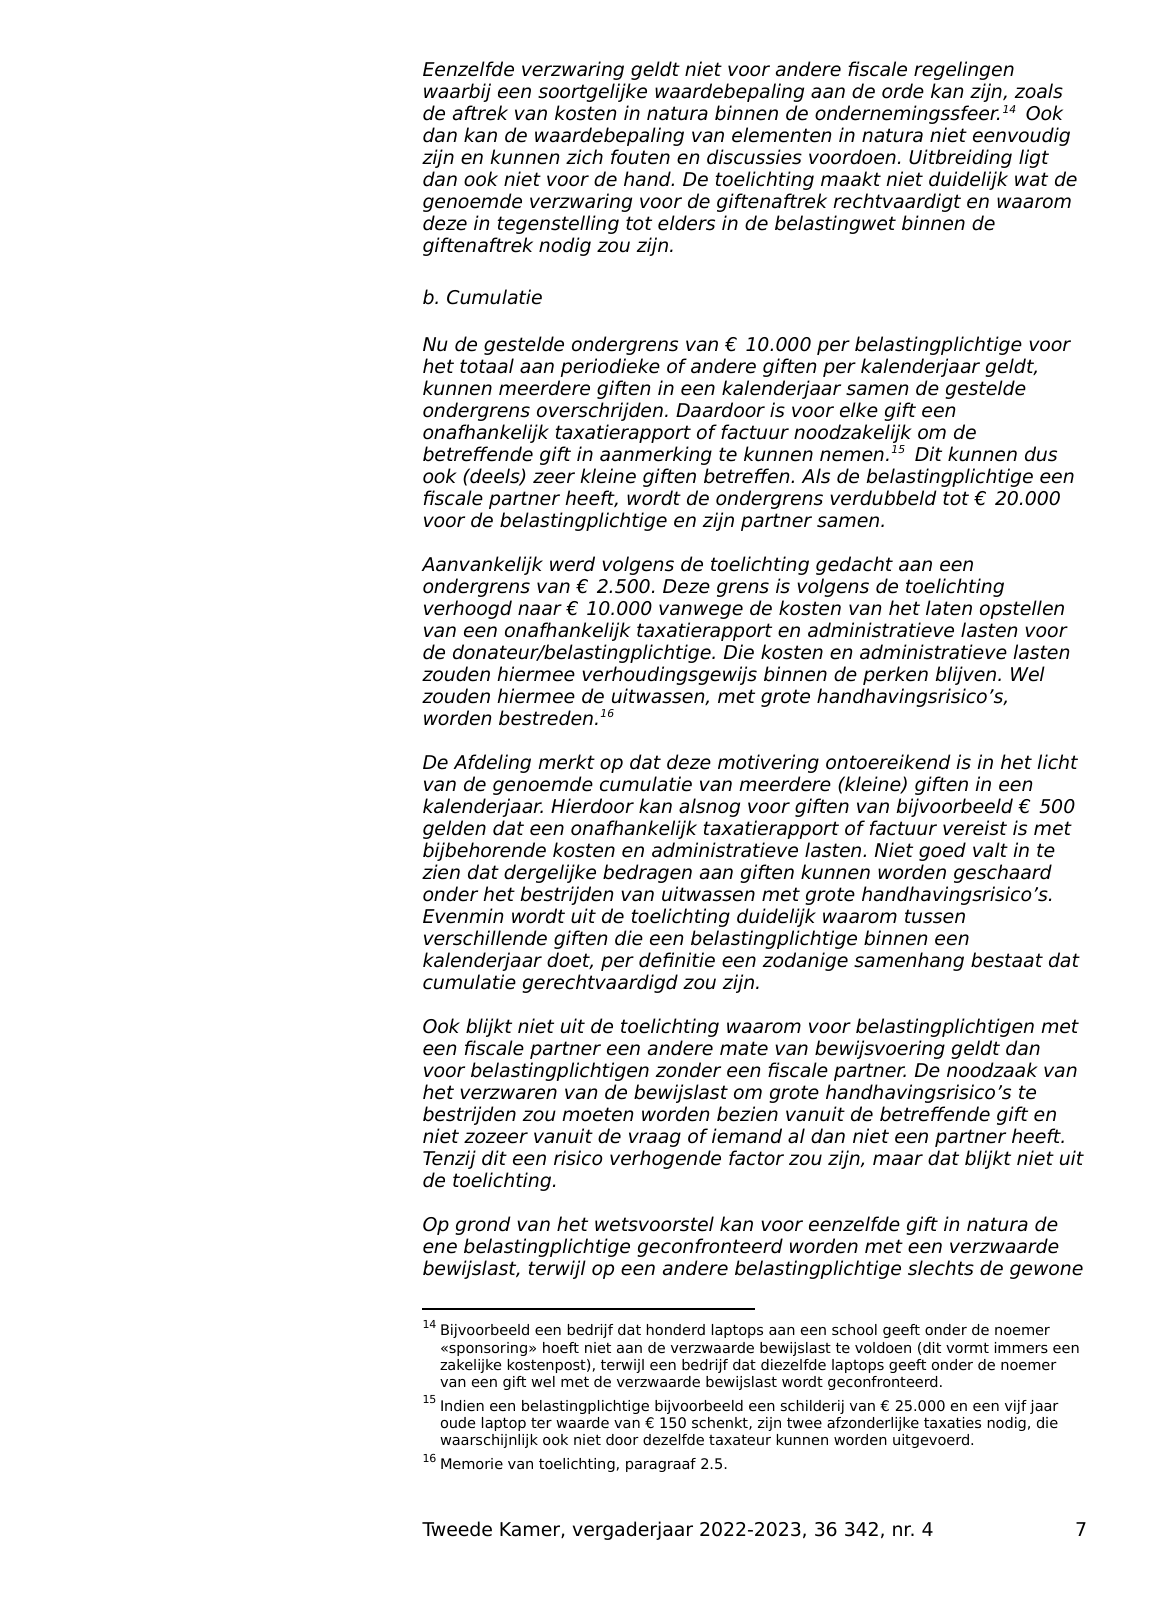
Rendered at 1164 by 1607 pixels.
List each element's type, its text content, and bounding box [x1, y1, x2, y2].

text Indien een belastingplichtige bijvoorbeeld een schilderij van € 25.000 en een vijf jaar oude laptop ter waarde van € 150 schenkt, zijn twee afzonderlijke taxaties nodig, die waarschijnlijk ook niet door dezelfde taxateur kunnen worden uitgevoerd. [422, 1393, 1087, 1449]
text Eenzelfde verzwaring geldt niet voor andere fiscale regelingen waarbij een soortgelijke waardebepaling aan de orde kan zijn, zoals de aftrek van kosten in natura binnen de ondernemingssfeer. Ook dan kan de waardebepaling van elementen in natura niet eenvoudig zijn en kunnen zich fouten en discussies voordoen. Uitbreiding ligt dan ook niet voor de hand. De toelichting maakt niet duidelijk wat de genoemde verzwaring voor de giftenaftrek rechtvaardigt en waarom deze in tegenstelling tot elders in de belastingwet binnen de giftenaftrek nodig zou zijn. [422, 59, 1087, 257]
text Aanvankelijk werd volgens de toelichting gedacht aan een ondergrens van € 2.500. Deze grens is volgens de toelichting verhoogd naar € 10.000 vanwege de kosten van het laten opstellen van een onafhankelijk taxatierapport en administratieve lasten voor de donateur/belastingplichtige. Die kosten en administratieve lasten zouden hiermee verhoudingsgewijs binnen de perken blijven. Wel zouden hiermee de uitwassen, met grote handhavingsrisico’s, worden bestreden. [422, 554, 1087, 730]
text Memorie van toelichting, paragraaf 2.5. [422, 1452, 1087, 1474]
text Ook blijkt niet uit de toelichting waarom voor belastingplichtigen met een fiscale partner een andere mate van bewijsvoering geldt dan voor belastingplichtigen zonder een fiscale partner. De noodzaak van het verzwaren van de bewijslast om grote handhavingsrisico’s te bestrijden zou moeten worden bezien vanuit de betreffende gift en niet zozeer vanuit de vraag of iemand al dan niet een partner heeft. Tenzij dit een risico verhogende factor zou zijn, maar dat blijkt niet uit de toelichting. [422, 1016, 1087, 1192]
subtitle b. Cumulatie [422, 287, 1087, 309]
text Nu de gestelde ondergrens van € 10.000 per belastingplichtige voor het totaal aan periodieke of andere giften per kalenderjaar geldt, kunnen meerdere giften in een kalenderjaar samen de gestelde ondergrens overschrijden. Daardoor is voor elke gift een onafhankelijk taxatierapport of factuur noodzakelijk om de betreffende gift in aanmerking te kunnen nemen. Dit kunnen dus ook (deels) zeer kleine giften betreffen. Als de belastingplichtige een fiscale partner heeft, wordt de ondergrens verdubbeld tot € 20.000 voor de belastingplichtige en zijn partner samen. [422, 334, 1087, 532]
text Bijvoorbeeld een bedrijf dat honderd laptops aan een school geeft onder de noemer «sponsoring» hoeft niet aan de verzwaarde bewijslast te voldoen (dit vormt immers een zakelijke kostenpost), terwijl een bedrijf dat diezelfde laptops geeft onder de noemer van een gift wel met de verzwaarde bewijslast wordt geconfronteerd. [422, 1318, 1087, 1391]
text De Afdeling merkt op dat deze motivering ontoereikend is in het licht van de genoemde cumulatie van meerdere (kleine) giften in een kalenderjaar. Hierdoor kan alsnog voor giften van bijvoorbeeld € 500 gelden dat een onafhankelijk taxatierapport of factuur vereist is met bijbehorende kosten en administratieve lasten. Niet goed valt in te zien dat dergelijke bedragen aan giften kunnen worden geschaard onder het bestrijden van uitwassen met grote handhavingsrisico’s. Evenmin wordt uit de toelichting duidelijk waarom tussen verschillende giften die een belastingplichtige binnen een kalenderjaar doet, per definitie een zodanige samenhang bestaat dat cumulatie gerechtvaardigd zou zijn. [422, 752, 1087, 994]
text Op grond van het wetsvoorstel kan voor eenzelfde gift in natura de ene belastingplichtige geconfronteerd worden met een verzwaarde bewijslast, terwijl op een andere belastingplichtige slechts de gewone [422, 1214, 1087, 1280]
